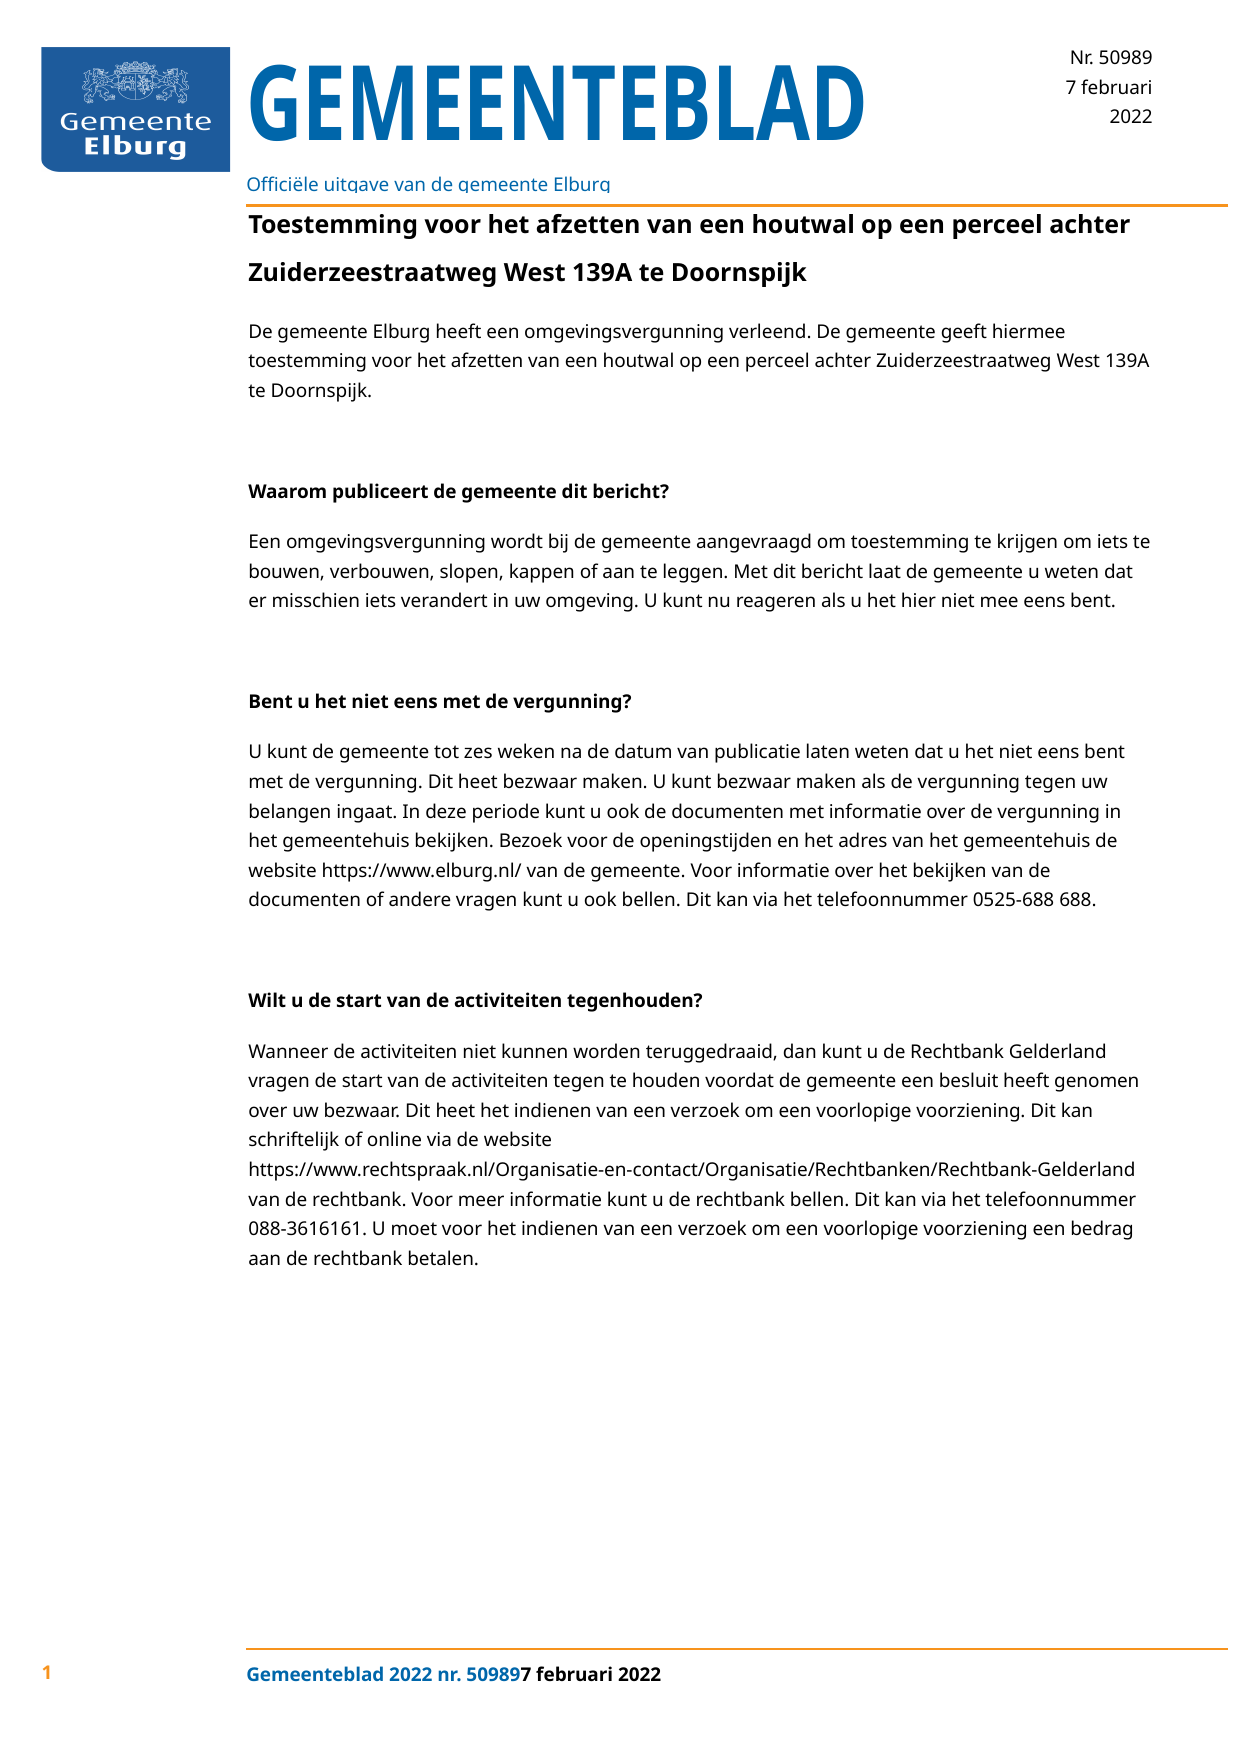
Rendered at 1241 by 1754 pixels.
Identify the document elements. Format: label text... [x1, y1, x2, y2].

picture [41, 47, 231, 172]
text Een omgevingsvergunning wordt bij de gemeente aangevraagd om toestemming te krijgen om iets te bouwen, verbouwen, slopen, kappen of aan te leggen. Met dit bericht laat de gemeente u weten dat er misschien iets verandert in uw omgeving. U kunt nu reageren als u het hier niet mee eens bent. [248, 528, 1152, 613]
text Bent u het niet eens met de vergunning? [248, 688, 1152, 714]
text Waarom publiceert de gemeente dit bericht? [248, 478, 1152, 504]
text Wanneer de activiteiten niet kunnen worden teruggedraaid, dan kunt u de Rechtbank Gelderland vragen de start van de activiteiten tegen te houden voordat de gemeente een besluit heeft genomen over uw bezwaar. Dit heet het indienen van een verzoek om een voorlopige voorziening. Dit kan schriftelijk of online via de website https://www.rechtspraak.nl/Organisatie-en-contact/Organisatie/Rechtbanken/Rechtbank-Gelderland van de rechtbank. Voor meer informatie kunt u de rechtbank bellen. Dit kan via het telefoonnummer 088-3616161. U moet voor het indienen van een verzoek om een voorlopige voorziening een bedrag aan de rechtbank betalen. [248, 1038, 1152, 1271]
text De gemeente Elburg heeft een omgevingsvergunning verleend. De gemeente geeft hiermee toestemming voor het afzetten van een houtwal op een perceel achter Zuiderzeestraatweg West 139A te Doornspijk. [248, 318, 1152, 403]
text Wilt u de start van de activiteiten tegenhouden? [248, 987, 1152, 1013]
text Toestemming voor het afzetten van een houtwal op een perceel achter Zuiderzeestraatweg West 139A te Doornspijk [248, 207, 1152, 288]
text U kunt de gemeente tot zes weken na de datum van publicatie laten weten dat u het niet eens bent met de vergunning. Dit heet bezwaar maken. U kunt bezwaar maken als de vergunning tegen uw belangen ingaat. In deze periode kunt u ook de documenten met informatie over de vergunning in het gemeentehuis bekijken. Bezoek voor de openingstijden en het adres van het gemeentehuis de website https://www.elburg.nl/ van de gemeente. Voor informatie over het bekijken van de documenten of andere vragen kunt u ook bellen. Dit kan via het telefoonnummer 0525-688 688. [248, 739, 1152, 912]
